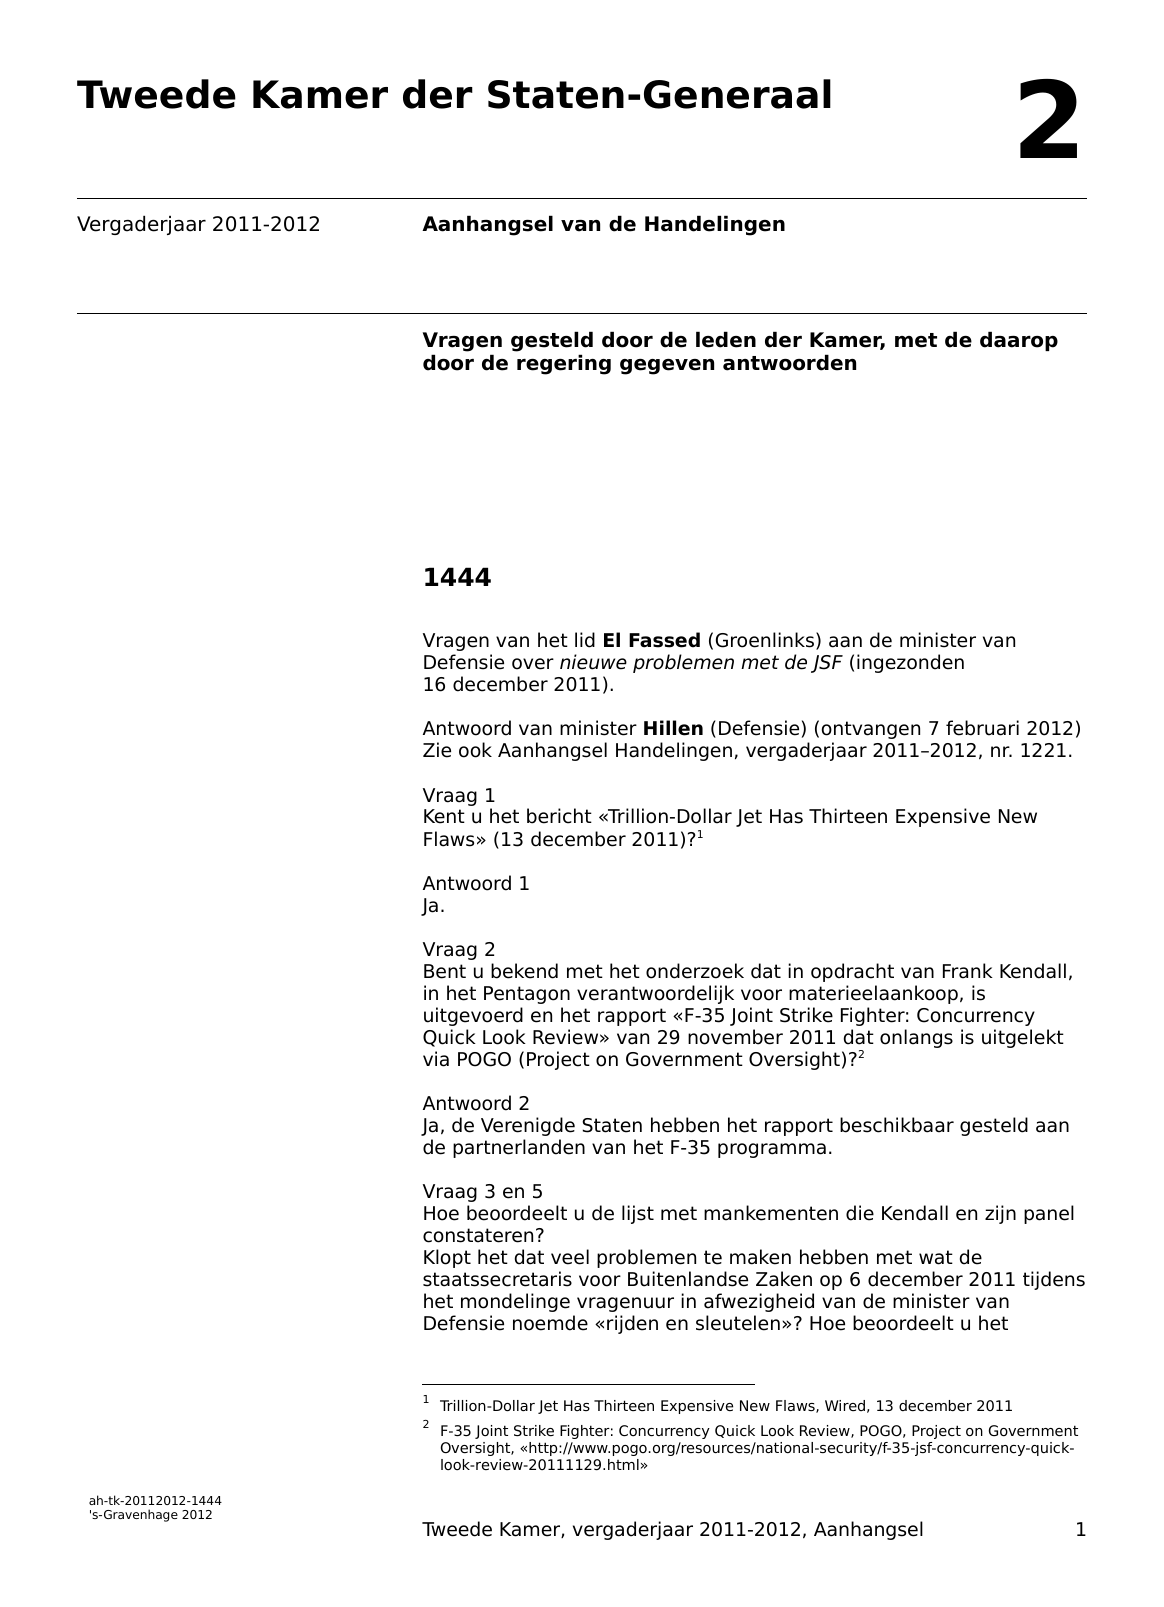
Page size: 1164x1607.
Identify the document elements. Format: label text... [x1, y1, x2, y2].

text Vragen van het lid El Fassed (Groenlinks) aan de minister van Defensie over nieuwe problemen met de JSF (ingezonden 16 december 2011). [422, 630, 1087, 696]
text Ja. [422, 894, 1087, 917]
text Ja, de Verenigde Staten hebben het rapport beschikbaar gesteld aan de partnerlanden van het F-35 programma. [422, 1115, 1087, 1159]
text Vraag 1 [422, 784, 1087, 806]
table_cell Aanhangsel van de Handelingen [422, 199, 1087, 313]
text 's-Gravenhage 2012 [88, 1508, 323, 1522]
text ah-tk-20112012-1444 [88, 1494, 323, 1508]
text Bent u bekend met het onderzoek dat in opdracht van Frank Kendall, in het Pentagon verantwoordelijk voor materieelaankoop, is uitgevoerd en het rapport «F-35 Joint Strike Fighter: Concurrency Quick Look Review» van 29 november 2011 dat onlangs is uitgelekt via POGO (Project on Government Oversight)? [422, 961, 1087, 1071]
table_header Tweede Kamer der Staten-Generaal [77, 59, 886, 198]
text Kent u het bericht «Trillion-Dollar Jet Has Thirteen Expensive New Flaws» (13 december 2011)? [422, 806, 1087, 850]
text Vraag 3 en 5 [422, 1181, 1087, 1203]
text Klopt het dat veel problemen te maken hebben met wat de staatssecretaris voor Buitenlandse Zaken op 6 december 2011 tijdens het mondelinge vragenuur in afwezigheid van de minister van Defensie noemde «rijden en sleutelen»? Hoe beoordeelt u het [422, 1247, 1087, 1335]
table_header 2 [886, 59, 1087, 198]
text Antwoord 1 [422, 873, 1087, 894]
text F-35 Joint Strike Fighter: Concurrency Quick Look Review, POGO, Project on Government Oversight, «http://www.pogo.org/resources/national-security/f-35-jsf-concurrency-quick-look-review-20111129.html» [422, 1418, 1087, 1474]
text Antwoord 2 [422, 1093, 1087, 1115]
text Hoe beoordeelt u de lijst met mankementen die Kendall en zijn panel constateren? [422, 1203, 1087, 1247]
text Trillion-Dollar Jet Has Thirteen Expensive New Flaws, Wired, 13 december 2011 [422, 1393, 1087, 1416]
table_cell [77, 314, 422, 375]
table_cell Vragen gesteld door de leden der Kamer, met de daarop door de regering gegeven antwoorden [422, 314, 1087, 375]
text Antwoord van minister Hillen (Defensie) (ontvangen 7 februari 2012) Zie ook Aanhangsel Handelingen, vergaderjaar 2011–2012, nr. 1221. [422, 718, 1087, 762]
text Vraag 2 [422, 939, 1087, 961]
table_cell Vergaderjaar 2011-2012 [77, 199, 422, 313]
text 1444 [422, 563, 1087, 592]
